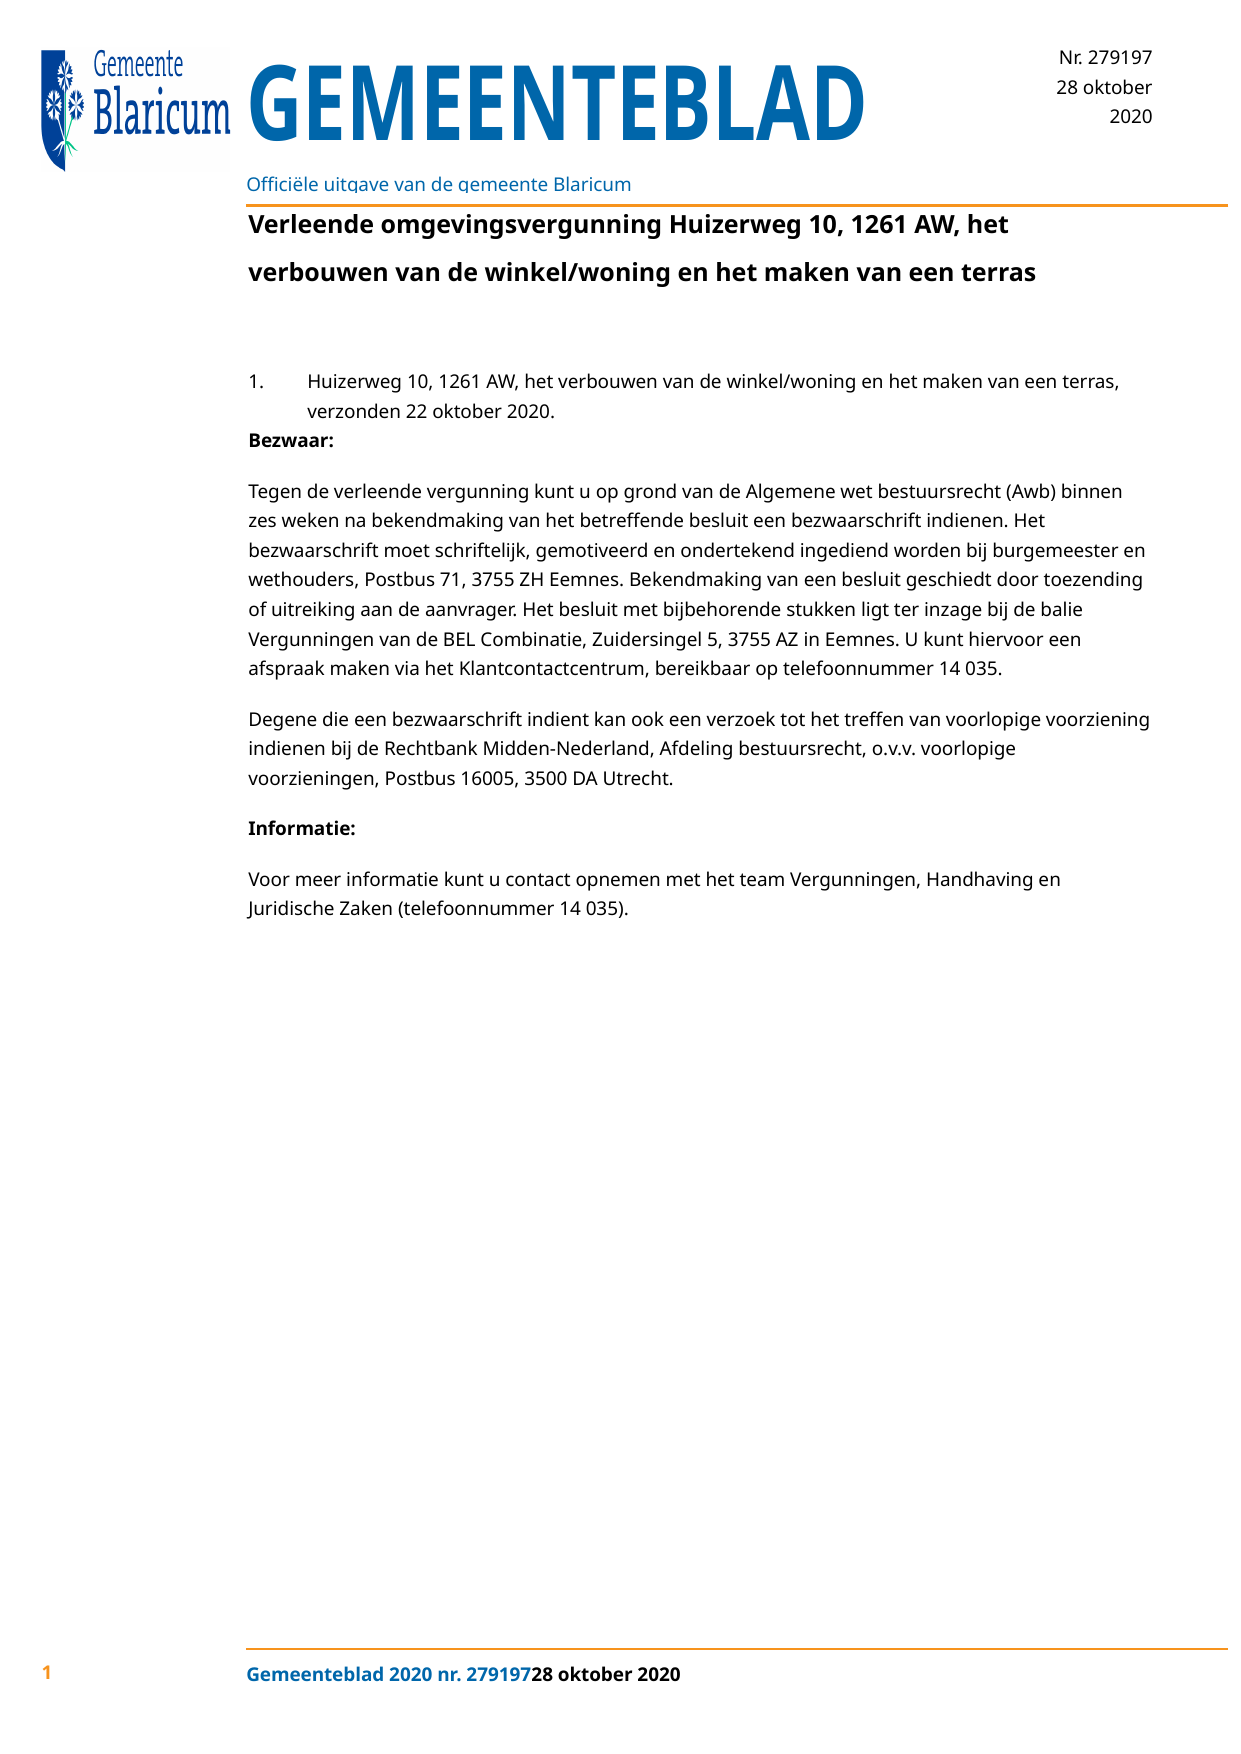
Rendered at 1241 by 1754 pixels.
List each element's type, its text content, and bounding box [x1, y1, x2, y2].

text Voor meer informatie kunt u contact opnemen met het team Vergunningen, Handhaving en Juridische Zaken (telefoonnummer 14 035). [248, 866, 1152, 921]
text Tegen de verleende vergunning kunt u op grond van de Algemene wet bestuursrecht (Awb) binnen zes weken na bekendmaking van het betreffende besluit een bezwaarschrift indienen. Het bezwaarschrift moet schriftelijk, gemotiveerd en ondertekend ingediend worden bij burgemeester en wethouders, Postbus 71, 3755 ZH Eemnes. Bekendmaking van een besluit geschiedt door toezending of uitreiking aan de aanvrager. Het besluit met bijbehorende stukken ligt ter inzage bij de balie Vergunningen van de BEL Combinatie, Zuidersingel 5, 3755 AZ in Eemnes. U kunt hiervoor een afspraak maken via het Klantcontactcentrum, bereikbaar op telefoonnummer 14 035. [248, 478, 1152, 681]
picture [41, 47, 231, 172]
text Degene die een bezwaarschrift indient kan ook een verzoek tot het treffen van voorlopige voorziening indienen bij de Rechtbank Midden-Nederland, Afdeling bestuursrecht, o.v.v. voorlopige voorzieningen, Postbus 16005, 3500 DA Utrecht. [248, 706, 1152, 791]
text Informatie: [248, 815, 1152, 841]
text Verleende omgevingsvergunning Huizerweg 10, 1261 AW, het verbouwen van de winkel/woning en het maken van een terras [248, 207, 1152, 288]
text Bezwaar: [248, 427, 1152, 453]
list Huizerweg 10, 1261 AW, het verbouwen van de winkel/woning en het maken van een terras, verzonden 22 oktober 2020. [248, 368, 1152, 424]
